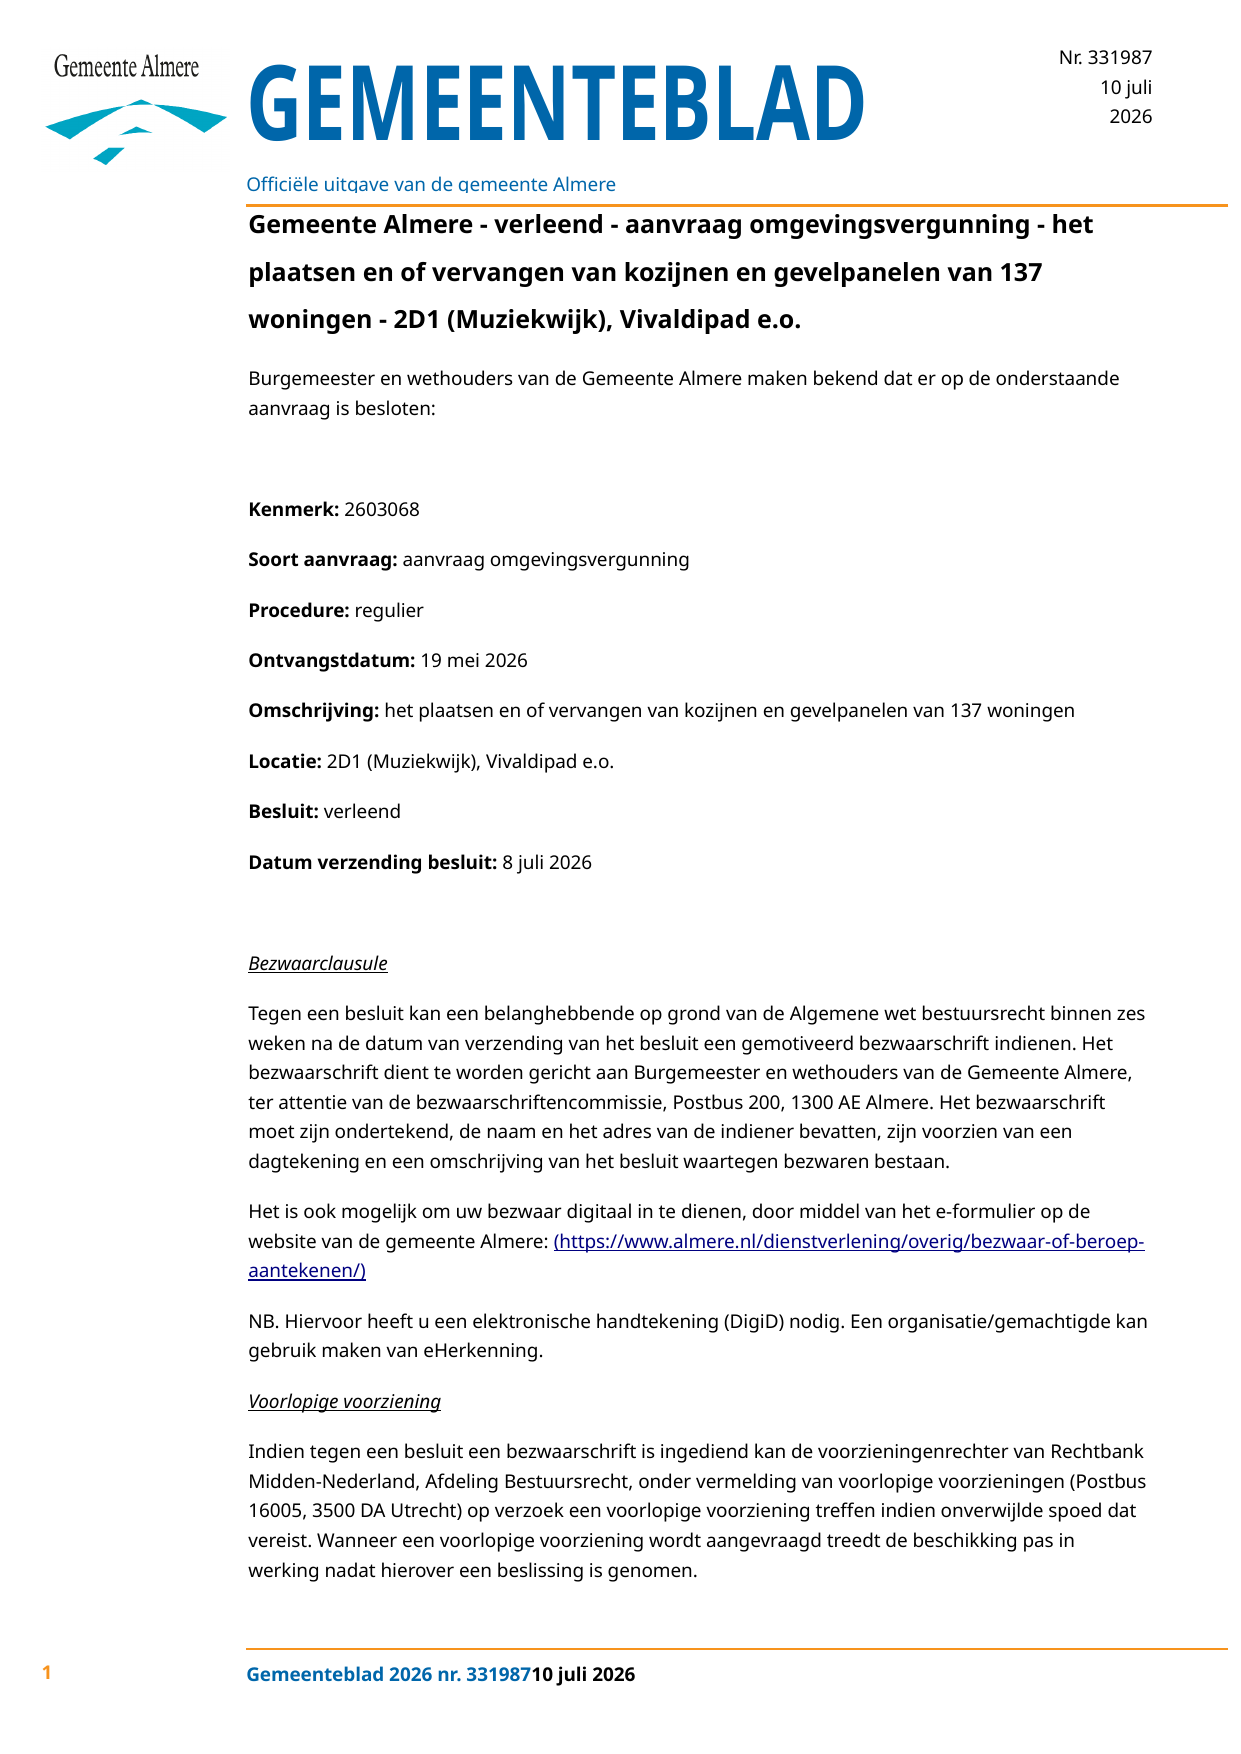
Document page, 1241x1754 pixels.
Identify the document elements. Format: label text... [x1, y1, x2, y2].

text Omschrijving: het plaatsen en of vervangen van kozijnen en gevelpanelen van 137 woningen [248, 698, 1152, 723]
text Locatie: 2D1 (Muziekwijk), Vivaldipad e.o. [248, 748, 1152, 774]
text Besluit: verleend [248, 798, 1152, 824]
text NB. Hiervoor heeft u een elektronische handtekening (DigiD) nodig. Een organisatie/gemachtigde kan gebruik maken van eHerkenning. [248, 1308, 1152, 1363]
text Indien tegen een besluit een bezwaarschrift is ingediend kan de voorzieningenrechter van Rechtbank Midden-Nederland, Afdeling Bestuursrecht, onder vermelding van voorlopige voorzieningen (Postbus 16005, 3500 DA Utrecht) op verzoek een voorlopige voorziening treffen indien onverwijlde spoed dat vereist. Wanneer een voorlopige voorziening wordt aangevraagd treedt de beschikking pas in werking nadat hierover een beslissing is genomen. [248, 1438, 1152, 1582]
picture [41, 47, 231, 172]
text Gemeente Almere - verleend - aanvraag omgevingsvergunning - het plaatsen en of vervangen van kozijnen en gevelpanelen van 137 woningen - 2D1 (Muziekwijk), Vivaldipad e.o. [248, 207, 1152, 336]
text Voorlopige voorziening [248, 1388, 1152, 1414]
text Bezwaarclausule [248, 950, 1152, 975]
text Datum verzending besluit: 8 juli 2026 [248, 849, 1152, 874]
text Ontvangstdatum: 19 mei 2026 [248, 647, 1152, 673]
text Het is ook mogelijk om uw bezwaar digitaal in te dienen, door middel van het e-formulier op de website van de gemeente Almere: (https://www.almere.nl/dienstverlening/overig/bezwaar-of-beroep-aantekenen/) [248, 1198, 1152, 1283]
text Procedure: regulier [248, 597, 1152, 622]
text Burgemeester en wethouders van de Gemeente Almere maken bekend dat er op de onderstaande aanvraag is besloten: [248, 366, 1152, 421]
text Tegen een besluit kan een belanghebbende op grond van de Algemene wet bestuursrecht binnen zes weken na de datum van verzending van het besluit een gemotiveerd bezwaarschrift indienen. Het bezwaarschrift dient te worden gericht aan Burgemeester en wethouders van de Gemeente Almere, ter attentie van de bezwaarschriftencommissie, Postbus 200, 1300 AE Almere. Het bezwaarschrift moet zijn ondertekend, de naam en het adres van de indiener bevatten, zijn voorzien van een dagtekening en een omschrijving van het besluit waartegen bezwaren bestaan. [248, 1000, 1152, 1174]
text Kenmerk: 2603068 [248, 496, 1152, 522]
text Soort aanvraag: aanvraag omgevingsvergunning [248, 546, 1152, 572]
